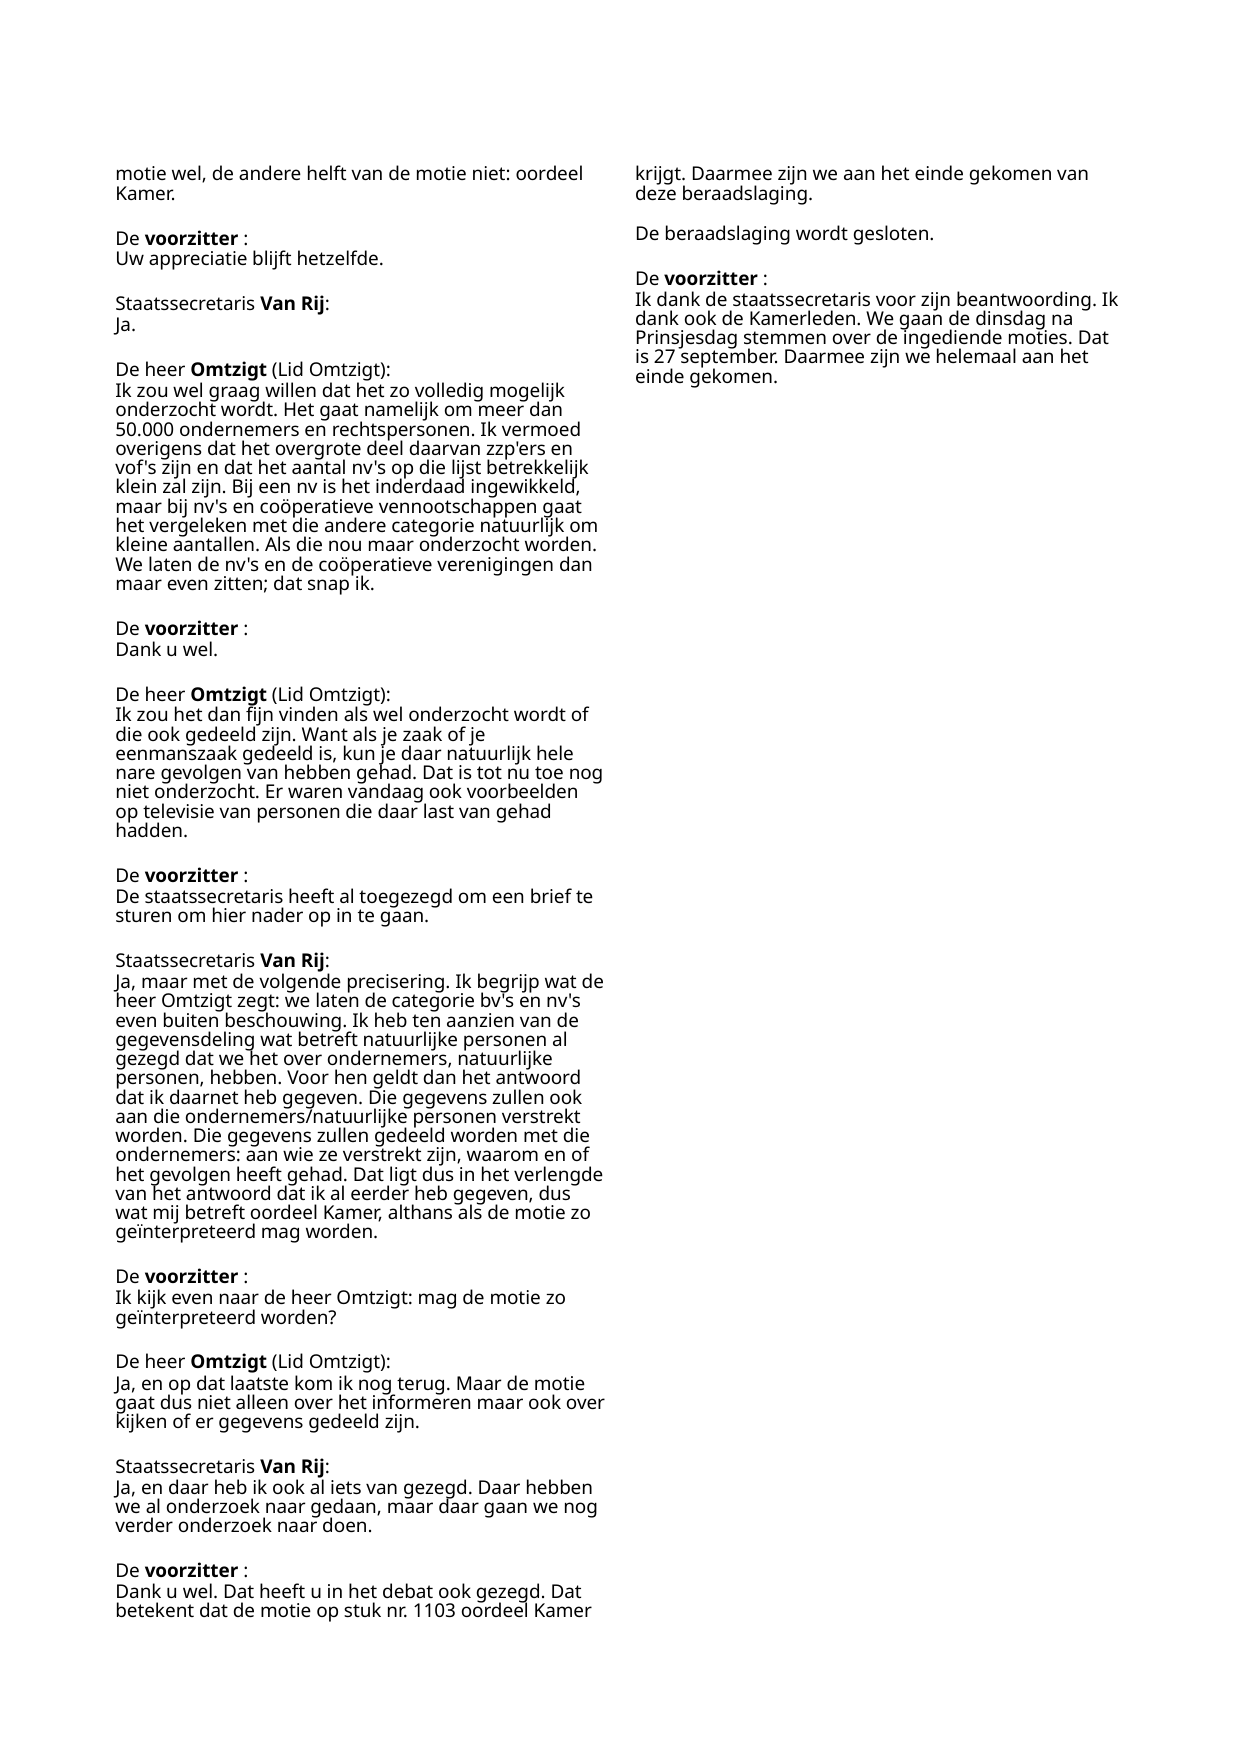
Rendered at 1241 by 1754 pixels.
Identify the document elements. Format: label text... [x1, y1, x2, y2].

text De voorzitter : [115, 1557, 605, 1583]
text Ja, maar met de volgende precisering. Ik begrijp wat de heer Omtzigt zegt: we laten de categorie bv's en nv's even buiten beschouwing. Ik heb ten aanzien van de gegevensdeling wat betreft natuurlijke personen al gezegd dat we het over ondernemers, natuurlijke personen, hebben. Voor hen geldt dan het antwoord dat ik daarnet heb gegeven. Die gegevens zullen ook aan die ondernemers/natuurlijke personen verstrekt worden. Die gegevens zullen gedeeld worden met die ondernemers: aan wie ze verstrekt zijn, waarom en of het gevolgen heeft gehad. Dat ligt dus in het verlengde van het antwoord dat ik al eerder heb gegeven, dus wat mij betreft oordeel Kamer, althans als de motie zo geïnterpreteerd mag worden. [115, 973, 605, 1243]
text De voorzitter : [115, 615, 605, 641]
text Staatssecretaris Van Rij: [115, 947, 605, 973]
text Staatssecretaris Van Rij: [115, 1453, 605, 1479]
text De voorzitter : [115, 225, 605, 250]
text De heer Omtzigt (Lid Omtzigt): [115, 356, 605, 382]
text De heer Omtzigt (Lid Omtzigt): [115, 1349, 605, 1374]
text Ik zou wel graag willen dat het zo volledig mogelijk onderzocht wordt. Het gaat namelijk om meer dan 50.000 ondernemers en rechtspersonen. Ik vermoed overigens dat het overgrote deel daarvan zzp'ers en vof's zijn en dat het aantal nv's op die lijst betrekkelijk klein zal zijn. Bij een nv is het inderdaad ingewikkeld, maar bij nv's en coöperatieve vennootschappen gaat het vergeleken met die andere categorie natuurlijk om kleine aantallen. Als die nou maar onderzocht worden. We laten de nv's en de coöperatieve verenigingen dan maar even zitten; dat snap ik. [115, 382, 605, 594]
text Ja, en daar heb ik ook al iets van gezegd. Daar hebben we al onderzoek naar gedaan, maar daar gaan we nog verder onderzoek naar doen. [115, 1479, 605, 1537]
text De beraadslaging wordt gesloten. [635, 225, 1125, 244]
text De voorzitter : [115, 1264, 605, 1289]
text Ik dank de staatssecretaris voor zijn beantwoording. Ik dank ook de Kamerleden. We gaan de dinsdag na Prinsjesdag stemmen over de ingediende moties. Dat is 27 september. Daarmee zijn we helemaal aan het einde gekomen. [635, 291, 1125, 387]
text Ik zou het dan fijn vinden als wel onderzocht wordt of die ook gedeeld zijn. Want als je zaak of je eenmanszaak gedeeld is, kun je daar natuurlijk hele nare gevolgen van hebben gehad. Dat is tot nu toe nog niet onderzocht. Er waren vandaag ook voorbeelden op televisie van personen die daar last van gehad hadden. [115, 706, 605, 841]
text Ik kijk even naar de heer Omtzigt: mag de motie zo geïnterpreteerd worden? [115, 1289, 605, 1328]
text De heer Omtzigt (Lid Omtzigt): [115, 681, 605, 706]
text Ja. [115, 316, 605, 336]
text De staatssecretaris heeft al toegezegd om een brief te sturen om hier nader op in te gaan. [115, 888, 605, 926]
text Ja, en op dat laatste kom ik nog terug. Maar de motie gaat dus niet alleen over het informeren maar ook over kijken of er gegevens gedeeld zijn. [115, 1374, 605, 1432]
text Staatssecretaris Van Rij: [115, 291, 605, 316]
text Dank u wel. [115, 641, 605, 660]
text motie wel, de andere helft van de motie niet: oordeel Kamer. [115, 165, 605, 204]
text De voorzitter : [635, 265, 1125, 291]
text De voorzitter : [115, 862, 605, 888]
text Dank u wel. Dat heeft u in het debat ook gezegd. Dat betekent dat de motie op stuk nr. 1103 oordeel Kamer [115, 1583, 605, 1622]
text Uw appreciatie blijft hetzelfde. [115, 250, 605, 270]
text krijgt. Daarmee zijn we aan het einde gekomen van deze beraadslaging. [635, 165, 1125, 204]
